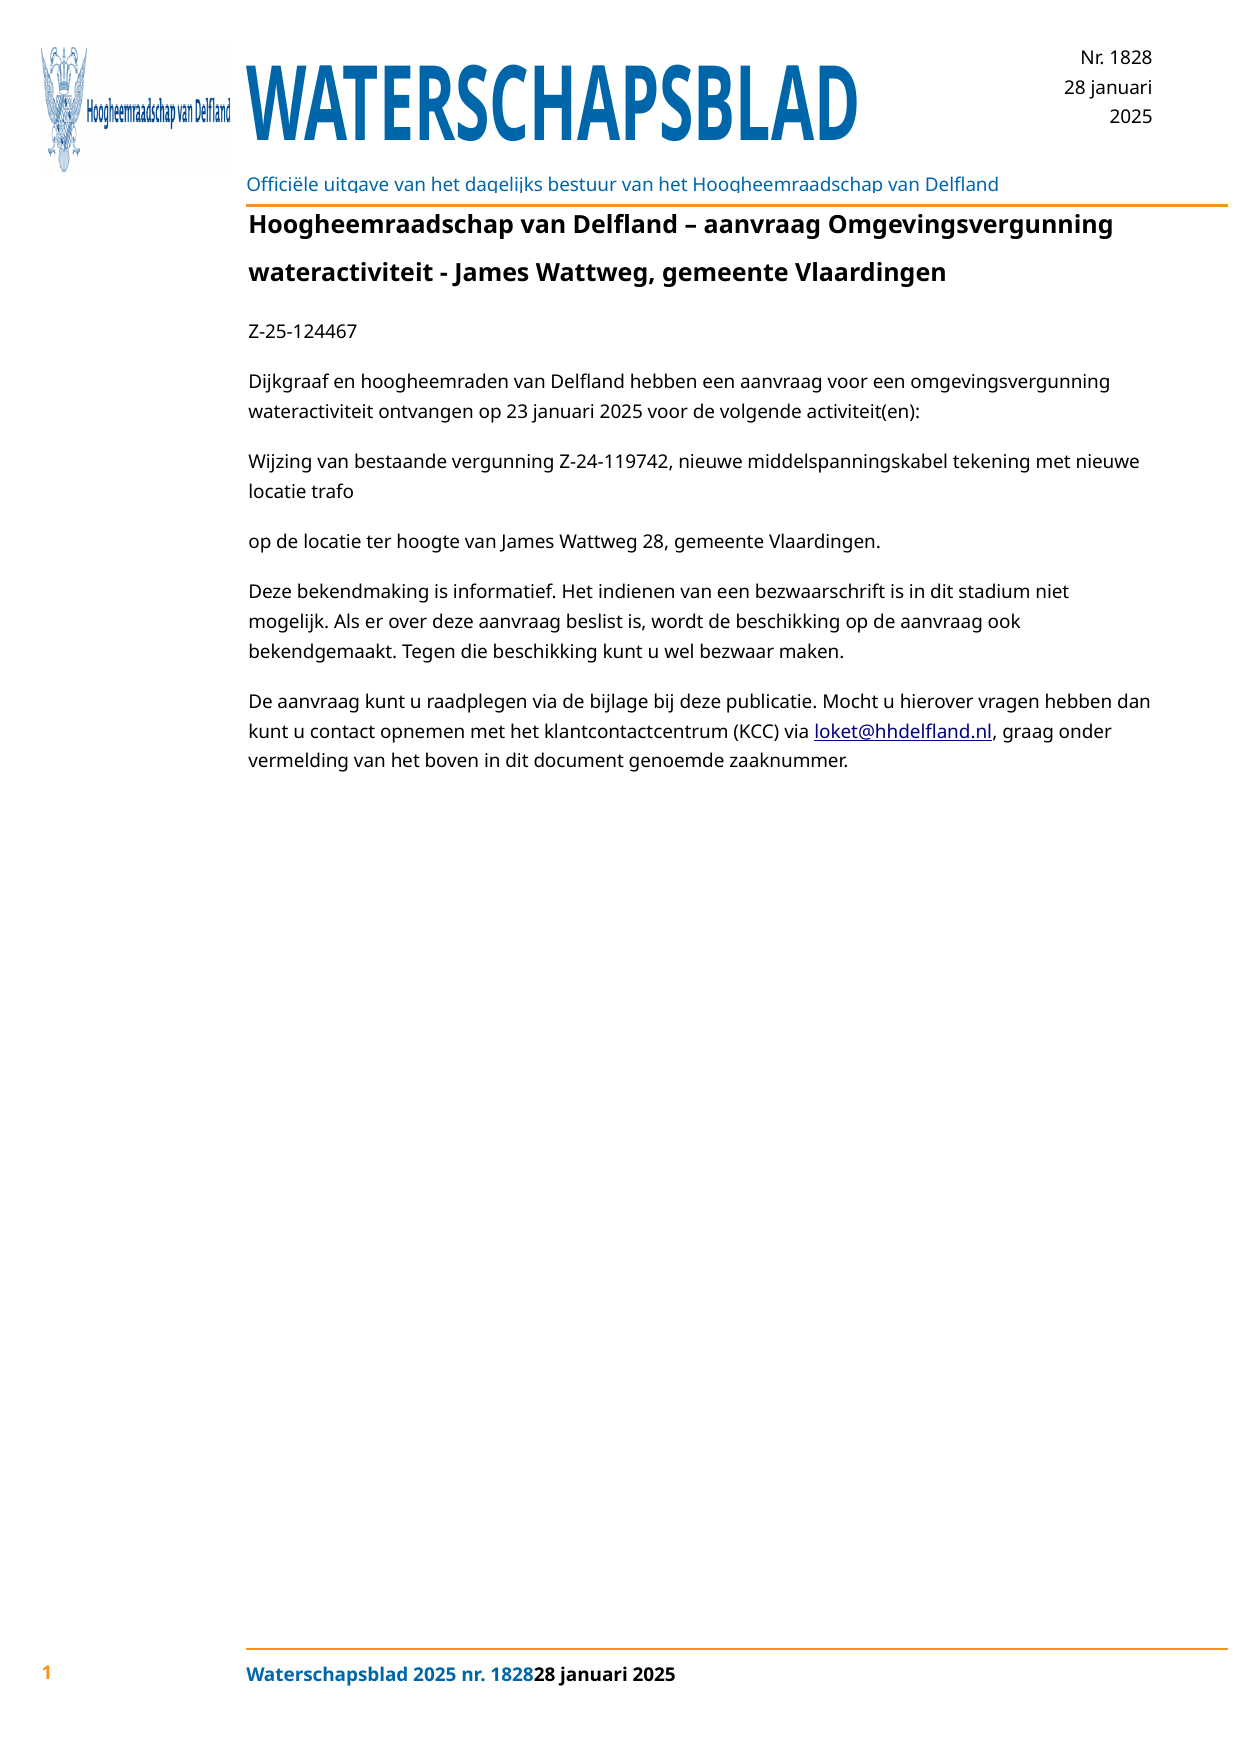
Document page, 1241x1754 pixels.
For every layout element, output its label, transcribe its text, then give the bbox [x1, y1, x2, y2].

text Wijzing van bestaande vergunning Z-24-119742, nieuwe middelspanningskabel tekening met nieuwe locatie trafo [248, 448, 1152, 504]
text Dijkgraaf en hoogheemraden van Delfland hebben een aanvraag voor een omgevingsvergunning wateractiviteit ontvangen op 23 januari 2025 voor de volgende activiteit(en): [248, 368, 1152, 424]
text op de locatie ter hoogte van James Wattweg 28, gemeente Vlaardingen. [248, 528, 1152, 554]
text De aanvraag kunt u raadplegen via de bijlage bij deze publicatie. Mocht u hierover vragen hebben dan kunt u contact opnemen met het klantcontactcentrum (KCC) via loket@hhdelfland.nl, graag onder vermelding van het boven in dit document genoemde zaaknummer. [248, 688, 1152, 773]
picture [41, 47, 231, 172]
text Deze bekendmaking is informatief. Het indienen van een bezwaarschrift is in dit stadium niet mogelijk. Als er over deze aanvraag beslist is, wordt de beschikking op de aanvraag ook bekendgemaakt. Tegen die beschikking kunt u wel bezwaar maken. [248, 579, 1152, 664]
text Hoogheemraadschap van Delfland – aanvraag Omgevingsvergunning wateractiviteit - James Wattweg, gemeente Vlaardingen [248, 207, 1152, 288]
text Z-25-124467 [248, 318, 1152, 344]
